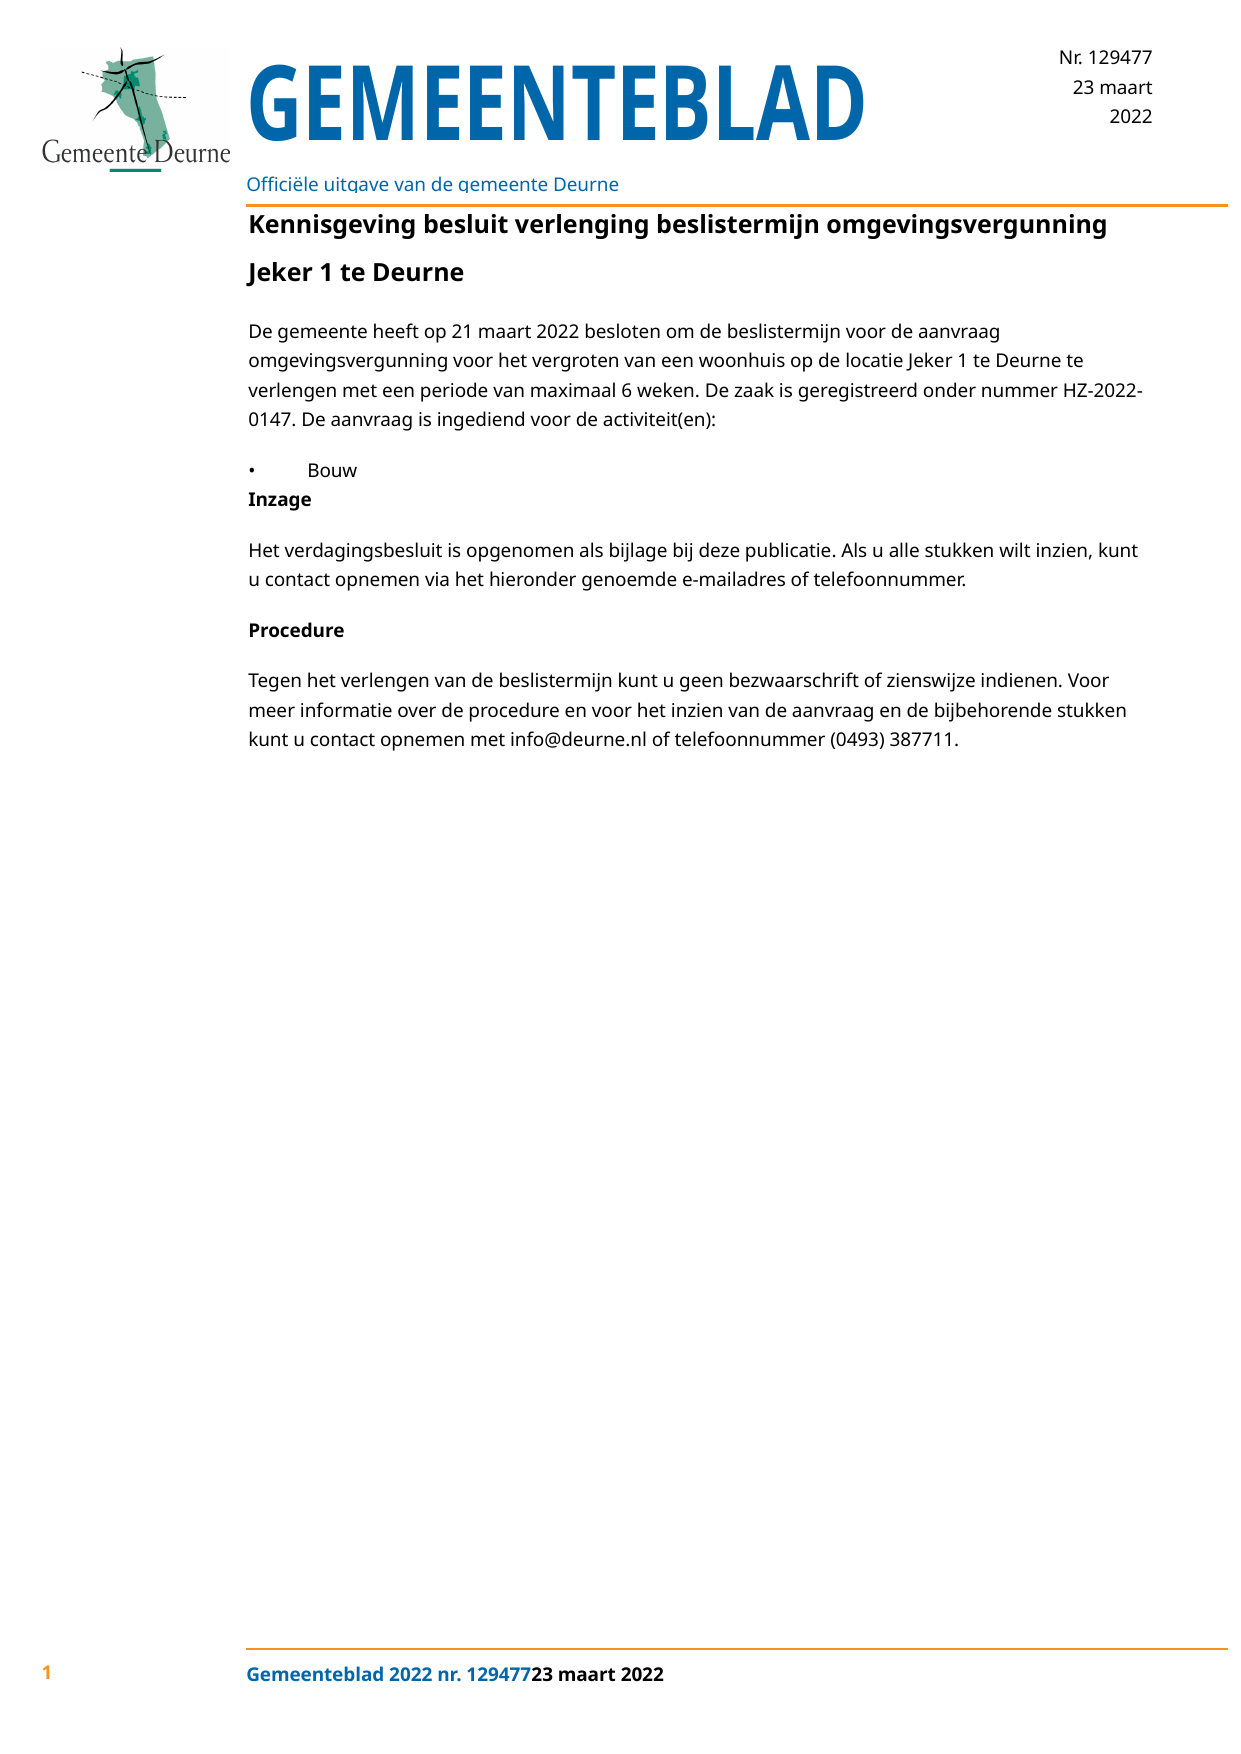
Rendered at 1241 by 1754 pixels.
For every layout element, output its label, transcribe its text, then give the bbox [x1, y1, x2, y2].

list Bouw [248, 457, 1152, 483]
text De gemeente heeft op 21 maart 2022 besloten om de beslistermijn voor de aanvraag omgevingsvergunning voor het vergroten van een woonhuis op de locatie Jeker 1 te Deurne te verlengen met een periode van maximaal 6 weken. De zaak is geregistreerd onder nummer HZ-2022-0147. De aanvraag is ingediend voor de activiteit(en): [248, 318, 1152, 432]
text Inzage [248, 487, 1152, 512]
text Procedure [248, 617, 1152, 643]
text Kennisgeving besluit verlenging beslistermijn omgevingsvergunning Jeker 1 te Deurne [248, 207, 1152, 288]
text Het verdagingsbesluit is opgenomen als bijlage bij deze publicatie. Als u alle stukken wilt inzien, kunt u contact opnemen via het hieronder genoemde e-mailadres of telefoonnummer. [248, 537, 1152, 592]
text Tegen het verlengen van de beslistermijn kunt u geen bezwaarschrift of zienswijze indienen. Voor meer informatie over de procedure en voor het inzien van de aanvraag en de bijbehorende stukken kunt u contact opnemen met info@deurne.nl of telefoonnummer (0493) 387711. [248, 667, 1152, 752]
picture [41, 47, 231, 172]
